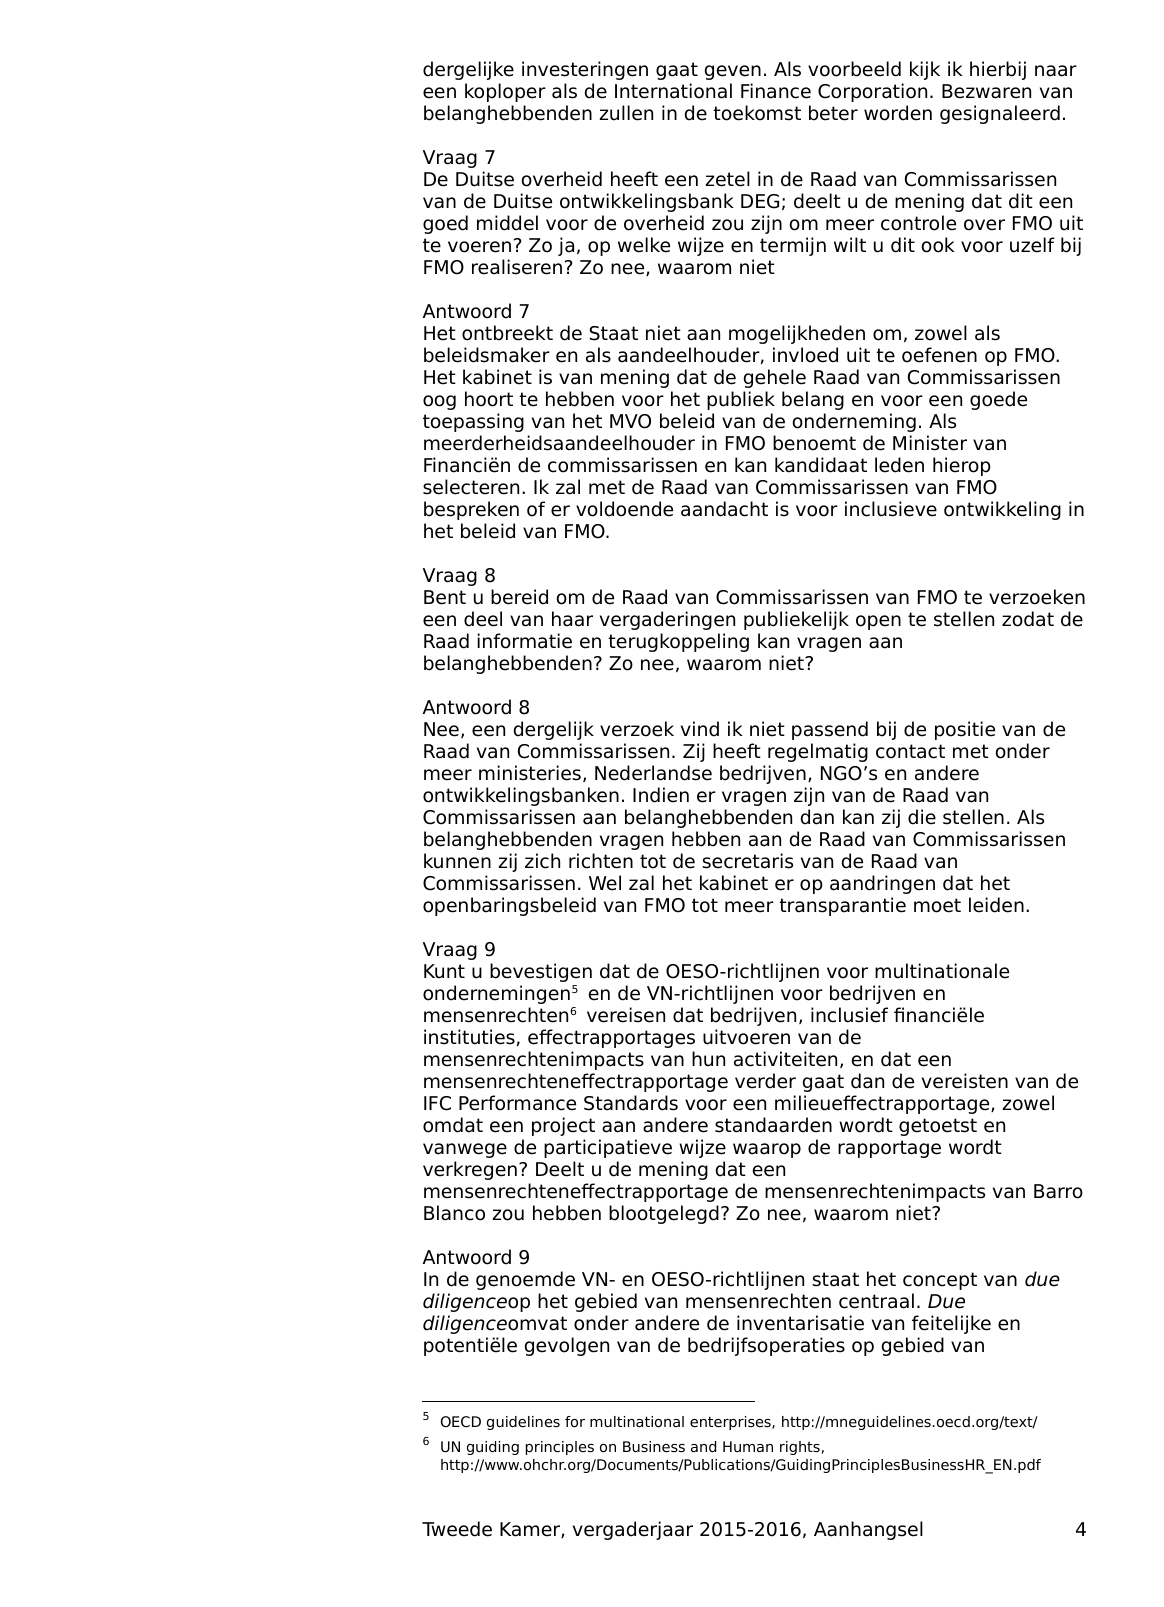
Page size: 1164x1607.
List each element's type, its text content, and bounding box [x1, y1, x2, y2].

text Antwoord 8 [422, 697, 1087, 719]
text Nee, een dergelijk verzoek vind ik niet passend bij de positie van de Raad van Commissarissen. Zij heeft regelmatig contact met onder meer ministeries, Nederlandse bedrijven, NGO’s en andere ontwikkelingsbanken. Indien er vragen zijn van de Raad van Commissarissen aan belanghebbenden dan kan zij die stellen. Als belanghebbenden vragen hebben aan de Raad van Commissarissen kunnen zij zich richten tot de secretaris van de Raad van Commissarissen. Wel zal het kabinet er op aandringen dat het openbaringsbeleid van FMO tot meer transparantie moet leiden. [422, 719, 1087, 917]
text De Duitse overheid heeft een zetel in de Raad van Commissarissen van de Duitse ontwikkelingsbank DEG; deelt u de mening dat dit een goed middel voor de overheid zou zijn om meer controle over FMO uit te voeren? Zo ja, op welke wijze en termijn wilt u dit ook voor uzelf bij FMO realiseren? Zo nee, waarom niet [422, 169, 1087, 279]
text UN guiding principles on Business and Human rights, http://www.ohchr.org/Documents/Publications/GuidingPrinciplesBusinessHR_EN.pdf [422, 1435, 1087, 1474]
text Het ontbreekt de Staat niet aan mogelijkheden om, zowel als beleidsmaker en als aandeelhouder, invloed uit te oefenen op FMO. Het kabinet is van mening dat de gehele Raad van Commissarissen oog hoort te hebben voor het publiek belang en voor een goede toepassing van het MVO beleid van de onderneming. Als meerderheidsaandeelhouder in FMO benoemt de Minister van Financiën de commissarissen en kan kandidaat leden hierop selecteren. Ik zal met de Raad van Commissarissen van FMO bespreken of er voldoende aandacht is voor inclusieve ontwikkeling in het beleid van FMO. [422, 323, 1087, 543]
text Vraag 9 [422, 939, 1087, 961]
text Antwoord 7 [422, 301, 1087, 323]
text dergelijke investeringen gaat geven. Als voorbeeld kijk ik hierbij naar een koploper als de International Finance Corporation. Bezwaren van belanghebbenden zullen in de toekomst beter worden gesignaleerd. [422, 59, 1087, 125]
text Vraag 8 [422, 565, 1087, 587]
text In de genoemde VN- en OESO-richtlijnen staat het concept van due diligenceop het gebied van mensenrechten centraal. Due diligenceomvat onder andere de inventarisatie van feitelijke en potentiële gevolgen van de bedrijfsoperaties op gebied van [422, 1269, 1087, 1357]
text Kunt u bevestigen dat de OESO-richtlijnen voor multinationale ondernemingen en de VN-richtlijnen voor bedrijven en mensenrechten vereisen dat bedrijven, inclusief financiële instituties, effectrapportages uitvoeren van de mensenrechtenimpacts van hun activiteiten, en dat een mensenrechteneffectrapportage verder gaat dan de vereisten van de IFC Performance Standards voor een milieueffectrapportage, zowel omdat een project aan andere standaarden wordt getoetst en vanwege de participatieve wijze waarop de rapportage wordt verkregen? Deelt u de mening dat een mensenrechteneffectrapportage de mensenrechtenimpacts van Barro Blanco zou hebben blootgelegd? Zo nee, waarom niet? [422, 961, 1087, 1225]
text OECD guidelines for multinational enterprises, http://mneguidelines.oecd.org/text/ [422, 1410, 1087, 1432]
text Antwoord 9 [422, 1247, 1087, 1269]
text Bent u bereid om de Raad van Commissarissen van FMO te verzoeken een deel van haar vergaderingen publiekelijk open te stellen zodat de Raad informatie en terugkoppeling kan vragen aan belanghebbenden? Zo nee, waarom niet? [422, 587, 1087, 675]
text Vraag 7 [422, 147, 1087, 169]
